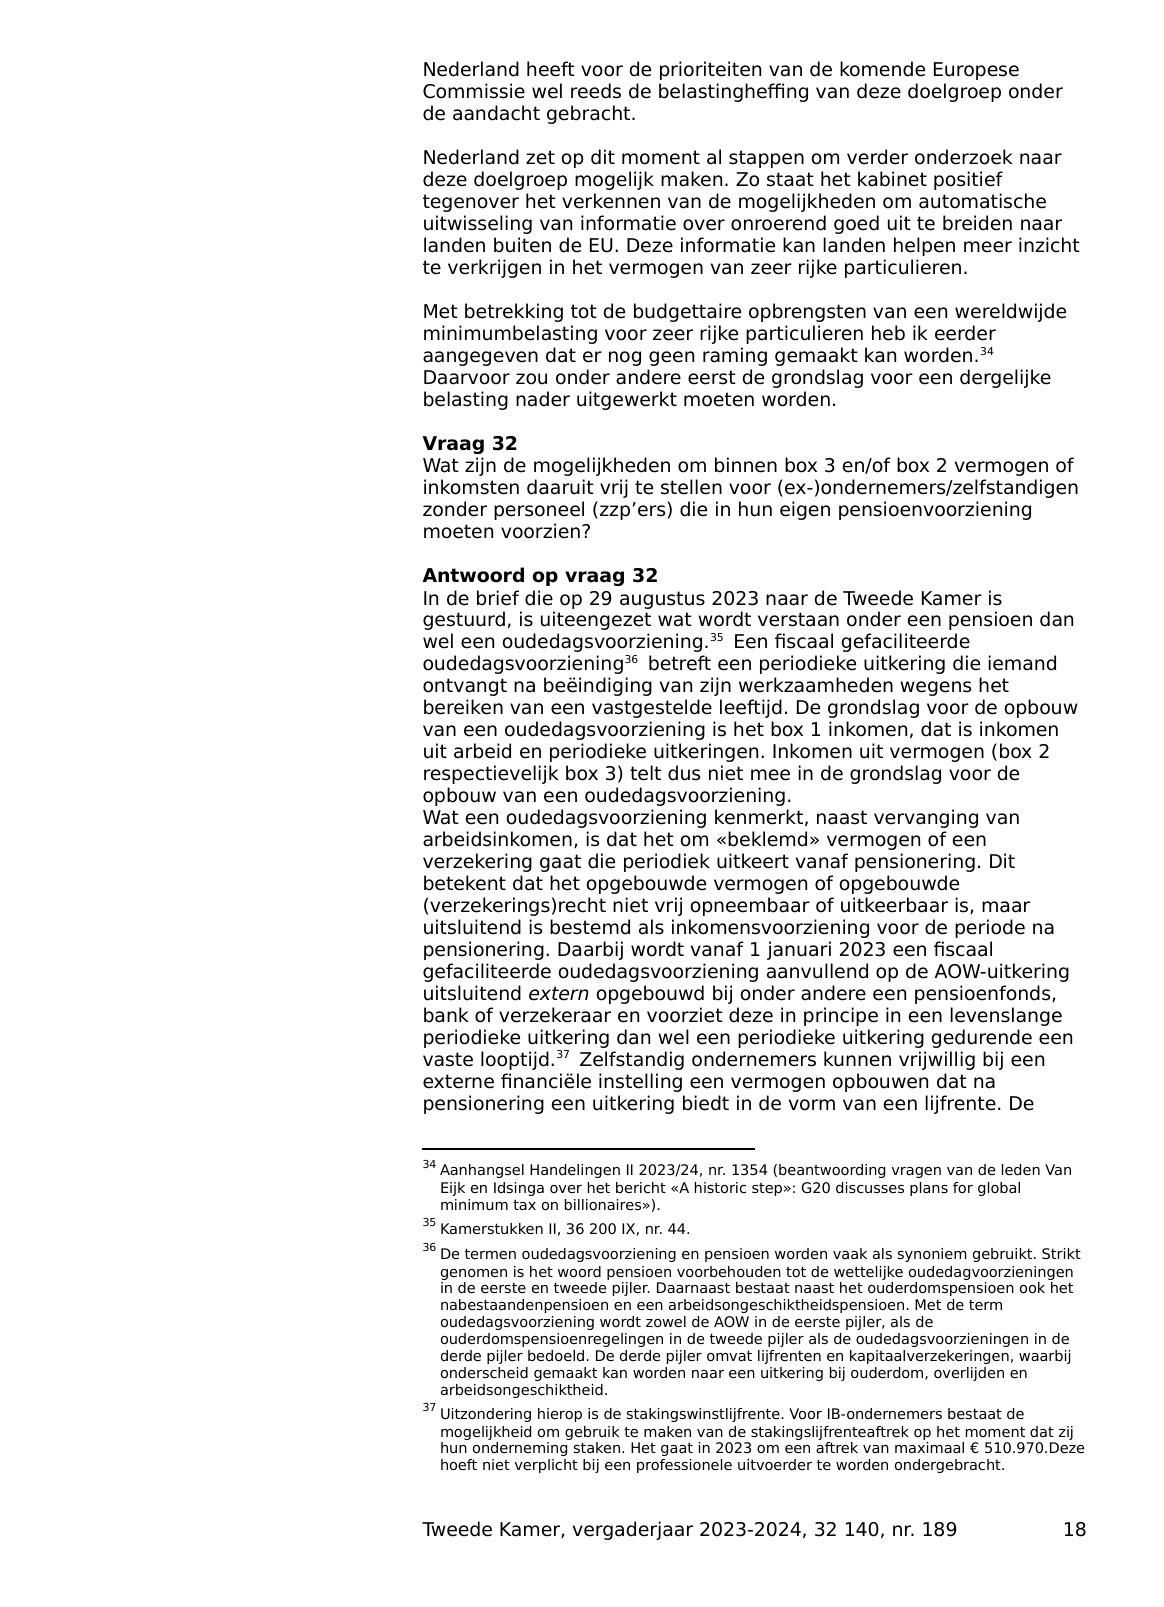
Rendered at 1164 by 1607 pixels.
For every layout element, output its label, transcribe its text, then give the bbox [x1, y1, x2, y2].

text Aanhangsel Handelingen II 2023/24, nr. 1354 (beantwoording vragen van de leden Van Eijk en Idsinga over het bericht «A historic step»: G20 discusses plans for global minimum tax on billionaires»). [422, 1158, 1087, 1214]
text Uitzondering hierop is de stakingswinstlijfrente. Voor IB-ondernemers bestaat de mogelijkheid om gebruik te maken van de stakingslijfrenteaftrek op het moment dat zij hun onderneming staken. Het gaat in 2023 om een aftrek van maximaal € 510.970.Deze hoeft niet verplicht bij een professionele uitvoerder te worden ondergebracht. [422, 1402, 1087, 1474]
text In de brief die op 29 augustus 2023 naar de Tweede Kamer is gestuurd, is uiteengezet wat wordt verstaan onder een pensioen dan wel een oudedagsvoorziening. Een fiscaal gefaciliteerde oudedagsvoorziening betreft een periodieke uitkering die iemand ontvangt na beëindiging van zijn werkzaamheden wegens het bereiken van een vastgestelde leeftijd. De grondslag voor de opbouw van een oudedagsvoorziening is het box 1 inkomen, dat is inkomen uit arbeid en periodieke uitkeringen. Inkomen uit vermogen (box 2 respectievelijk box 3) telt dus niet mee in de grondslag voor de opbouw van een oudedagsvoorziening. [422, 587, 1087, 807]
text Nederland zet op dit moment al stappen om verder onderzoek naar deze doelgroep mogelijk maken. Zo staat het kabinet positief tegenover het verkennen van de mogelijkheden om automatische uitwisseling van informatie over onroerend goed uit te breiden naar landen buiten de EU. Deze informatie kan landen helpen meer inzicht te verkrijgen in het vermogen van zeer rijke particulieren. [422, 147, 1087, 279]
text Vraag 32 [422, 433, 1087, 455]
text Kamerstukken II, 36 200 IX, nr. 44. [422, 1217, 1087, 1239]
text Nederland heeft voor de prioriteiten van de komende Europese Commissie wel reeds de belastingheffing van deze doelgroep onder de aandacht gebracht. [422, 59, 1087, 125]
text Antwoord op vraag 32 [422, 565, 1087, 587]
text Wat een oudedagsvoorziening kenmerkt, naast vervanging van arbeidsinkomen, is dat het om «beklemd» vermogen of een verzekering gaat die periodiek uitkeert vanaf pensionering. Dit betekent dat het opgebouwde vermogen of opgebouwde (verzekerings)recht niet vrij opneembaar of uitkeerbaar is, maar uitsluitend is bestemd als inkomensvoorziening voor de periode na pensionering. Daarbij wordt vanaf 1 januari 2023 een fiscaal gefaciliteerde oudedagsvoorziening aanvullend op de AOW-uitkering uitsluitend extern opgebouwd bij onder andere een pensioenfonds, bank of verzekeraar en voorziet deze in principe in een levenslange periodieke uitkering dan wel een periodieke uitkering gedurende een vaste looptijd. Zelfstandig ondernemers kunnen vrijwillig bij een externe financiële instelling een vermogen opbouwen dat na pensionering een uitkering biedt in de vorm van een lijfrente. De [422, 807, 1087, 1115]
text De termen oudedagsvoorziening en pensioen worden vaak als synoniem gebruikt. Strikt genomen is het woord pensioen voorbehouden tot de wettelijke oudedagvoorzieningen in de eerste en tweede pijler. Daarnaast bestaat naast het ouderdomspensioen ook het nabestaandenpensioen en een arbeidsongeschiktheidspensioen. Met de term oudedagsvoorziening wordt zowel de AOW in de eerste pijler, als de ouderdomspensioenregelingen in de tweede pijler als de oudedagsvoorzieningen in de derde pijler bedoeld. De derde pijler omvat lijfrenten en kapitaalverzekeringen, waarbij onderscheid gemaakt kan worden naar een uitkering bij ouderdom, overlijden en arbeidsongeschiktheid. [422, 1242, 1087, 1399]
text Wat zijn de mogelijkheden om binnen box 3 en/of box 2 vermogen of inkomsten daaruit vrij te stellen voor (ex-)ondernemers/zelfstandigen zonder personeel (zzp’ers) die in hun eigen pensioenvoorziening moeten voorzien? [422, 455, 1087, 543]
text Met betrekking tot de budgettaire opbrengsten van een wereldwijde minimumbelasting voor zeer rijke particulieren heb ik eerder aangegeven dat er nog geen raming gemaakt kan worden. Daarvoor zou onder andere eerst de grondslag voor een dergelijke belasting nader uitgewerkt moeten worden. [422, 301, 1087, 411]
